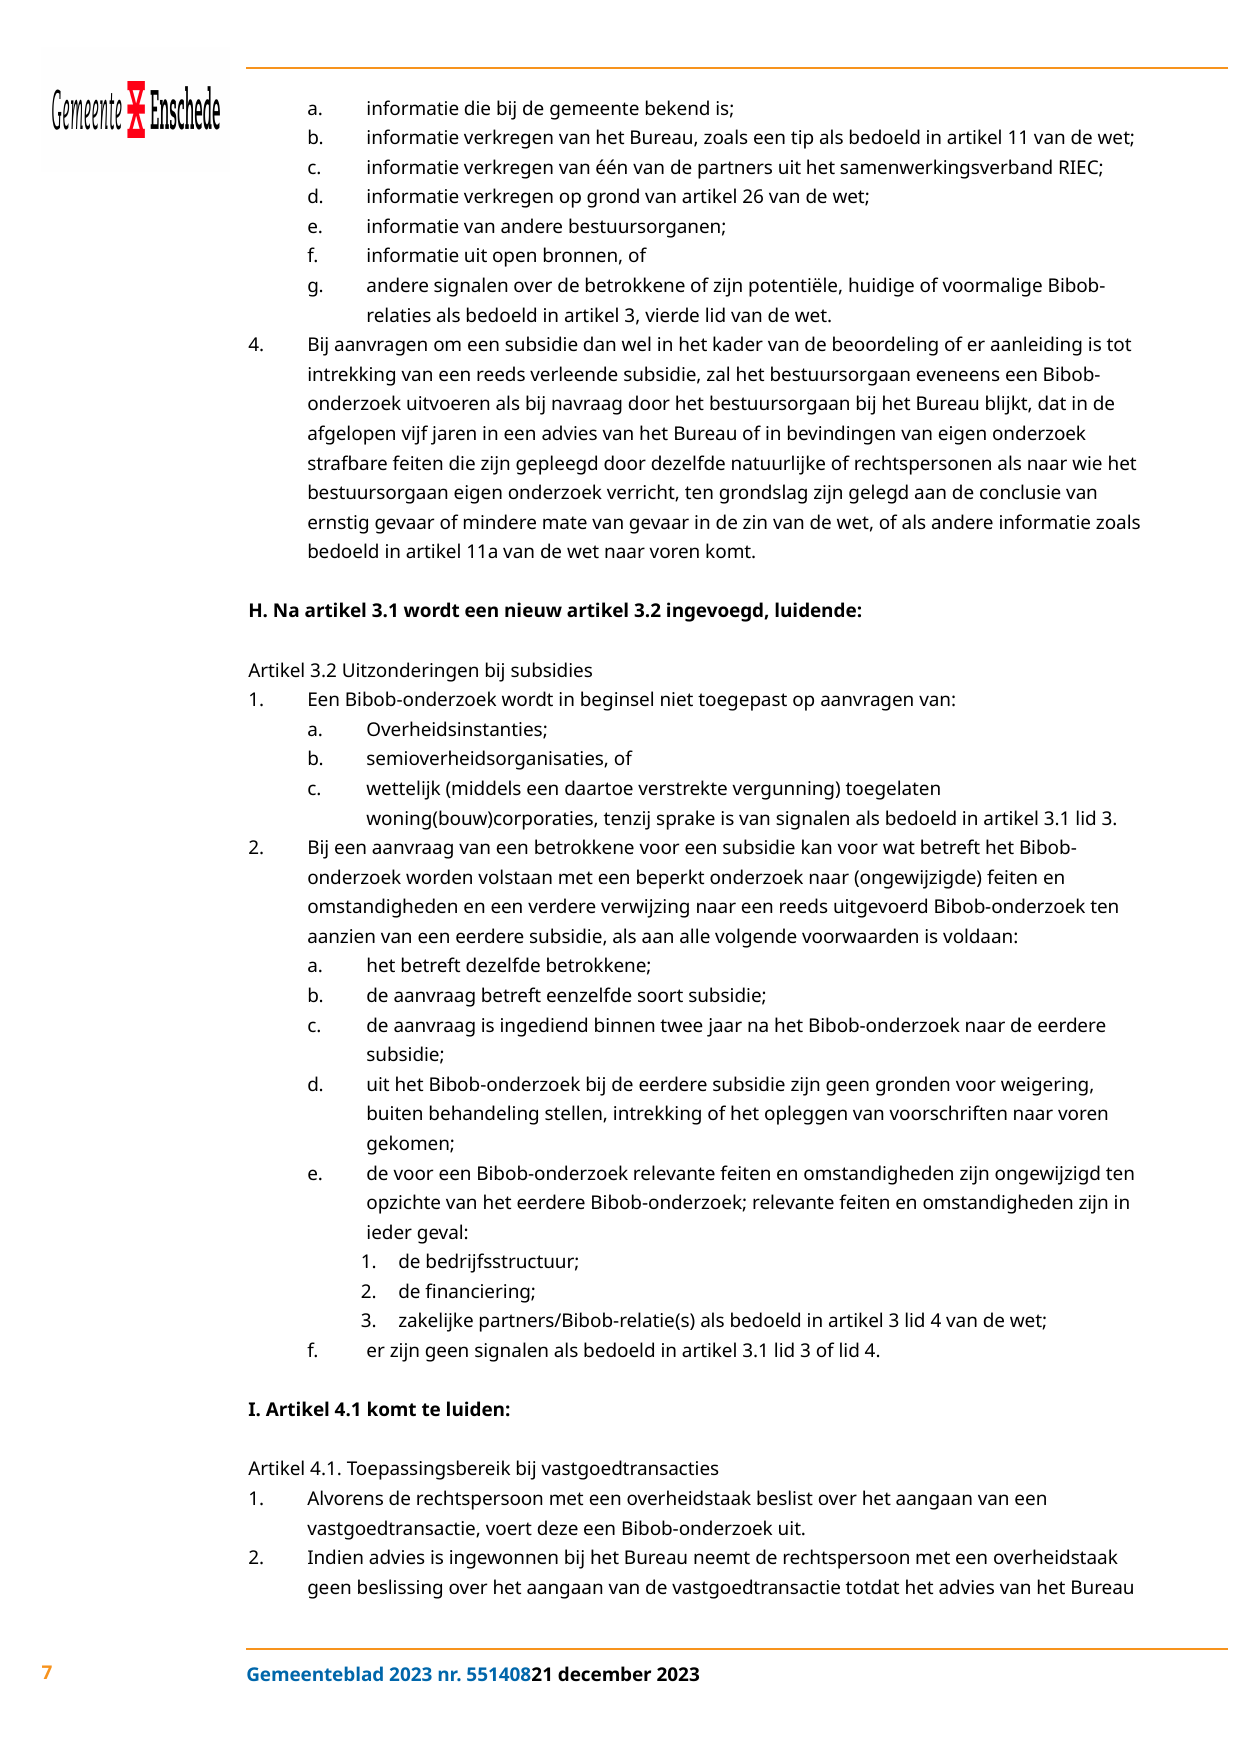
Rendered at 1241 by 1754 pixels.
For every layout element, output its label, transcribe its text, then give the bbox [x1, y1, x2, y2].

list zakelijke partners/Bibob-relatie(s) als bedoeld in artikel 3 lid 4 van de wet; [361, 1308, 1152, 1333]
list Overheidsinstanties; [307, 716, 1152, 742]
list de bedrijfsstructuur; [361, 1248, 1152, 1274]
picture [41, 47, 231, 172]
text Artikel 4.1. Toepassingsbereik bij vastgoedtransacties [248, 1456, 1152, 1481]
list informatie verkregen van het Bureau, zoals een tip als bedoeld in artikel 11 van de wet; [307, 124, 1152, 150]
text I. Artikel 4.1 komt te luiden: [248, 1396, 1152, 1422]
list Bij een aanvraag van een betrokkene voor een subsidie kan voor wat betreft het Bibob-onderzoek worden volstaan met een beperkt onderzoek naar (ongewijzigde) feiten en omstandigheden en een verdere verwijzing naar een reeds uitgevoerd Bibob-onderzoek ten aanzien van een eerdere subsidie, als aan alle volgende voorwaarden is voldaan: [248, 834, 1152, 949]
list het betreft dezelfde betrokkene; [307, 953, 1152, 978]
list de financiering; [361, 1278, 1152, 1304]
list de aanvraag betreft eenzelfde soort subsidie; [307, 982, 1152, 1008]
list er zijn geen signalen als bedoeld in artikel 3.1 lid 3 of lid 4. [307, 1337, 1152, 1363]
text Artikel 3.2 Uitzonderingen bij subsidies [248, 657, 1152, 683]
list de voor een Bibob-onderzoek relevante feiten en omstandigheden zijn ongewijzigd ten opzichte van het eerdere Bibob-onderzoek; relevante feiten en omstandigheden zijn in ieder geval: [307, 1160, 1152, 1245]
list informatie verkregen op grond van artikel 26 van de wet; [307, 183, 1152, 209]
list andere signalen over de betrokkene of zijn potentiële, huidige of voormalige Bibob-relaties als bedoeld in artikel 3, vierde lid van de wet. [307, 272, 1152, 328]
list Bij aanvragen om een subsidie dan wel in het kader van de beoordeling of er aanleiding is tot intrekking van een reeds verleende subsidie, zal het bestuursorgaan eveneens een Bibob-onderzoek uitvoeren als bij navraag door het bestuursorgaan bij het Bureau blijkt, dat in de afgelopen vijf jaren in een advies van het Bureau of in bevindingen van eigen onderzoek strafbare feiten die zijn gepleegd door dezelfde natuurlijke of rechtspersonen als naar wie het bestuursorgaan eigen onderzoek verricht, ten grondslag zijn gelegd aan de conclusie van ernstig gevaar of mindere mate van gevaar in de zin van de wet, of als andere informatie zoals bedoeld in artikel 11a van de wet naar voren komt. [248, 331, 1152, 564]
list wettelijk (middels een daartoe verstrekte vergunning) toegelaten woning(bouw)corporaties, tenzij sprake is van signalen als bedoeld in artikel 3.1 lid 3. [307, 775, 1152, 831]
list informatie uit open bronnen, of [307, 243, 1152, 268]
list de aanvraag is ingediend binnen twee jaar na het Bibob-onderzoek naar de eerdere subsidie; [307, 1012, 1152, 1067]
list informatie die bij de gemeente bekend is; [307, 95, 1152, 121]
list semioverheidsorganisaties, of [307, 746, 1152, 771]
list Een Bibob-onderzoek wordt in beginsel niet toegepast op aanvragen van: [248, 686, 1152, 712]
list Alvorens de rechtspersoon met een overheidstaak beslist over het aangaan van een vastgoedtransactie, voert deze een Bibob-onderzoek uit. [248, 1485, 1152, 1541]
list Indien advies is ingewonnen bij het Bureau neemt de rechtspersoon met een overheidstaak geen beslissing over het aangaan van de vastgoedtransactie totdat het advies van het Bureau [248, 1544, 1152, 1600]
list informatie verkregen van één van de partners uit het samenwerkingsverband RIEC; [307, 154, 1152, 180]
text H. Na artikel 3.1 wordt een nieuw artikel 3.2 ingevoegd, luidende: [248, 598, 1152, 623]
list uit het Bibob-onderzoek bij de eerdere subsidie zijn geen gronden voor weigering, buiten behandeling stellen, intrekking of het opleggen van voorschriften naar voren gekomen; [307, 1071, 1152, 1156]
list informatie van andere bestuursorganen; [307, 213, 1152, 239]
